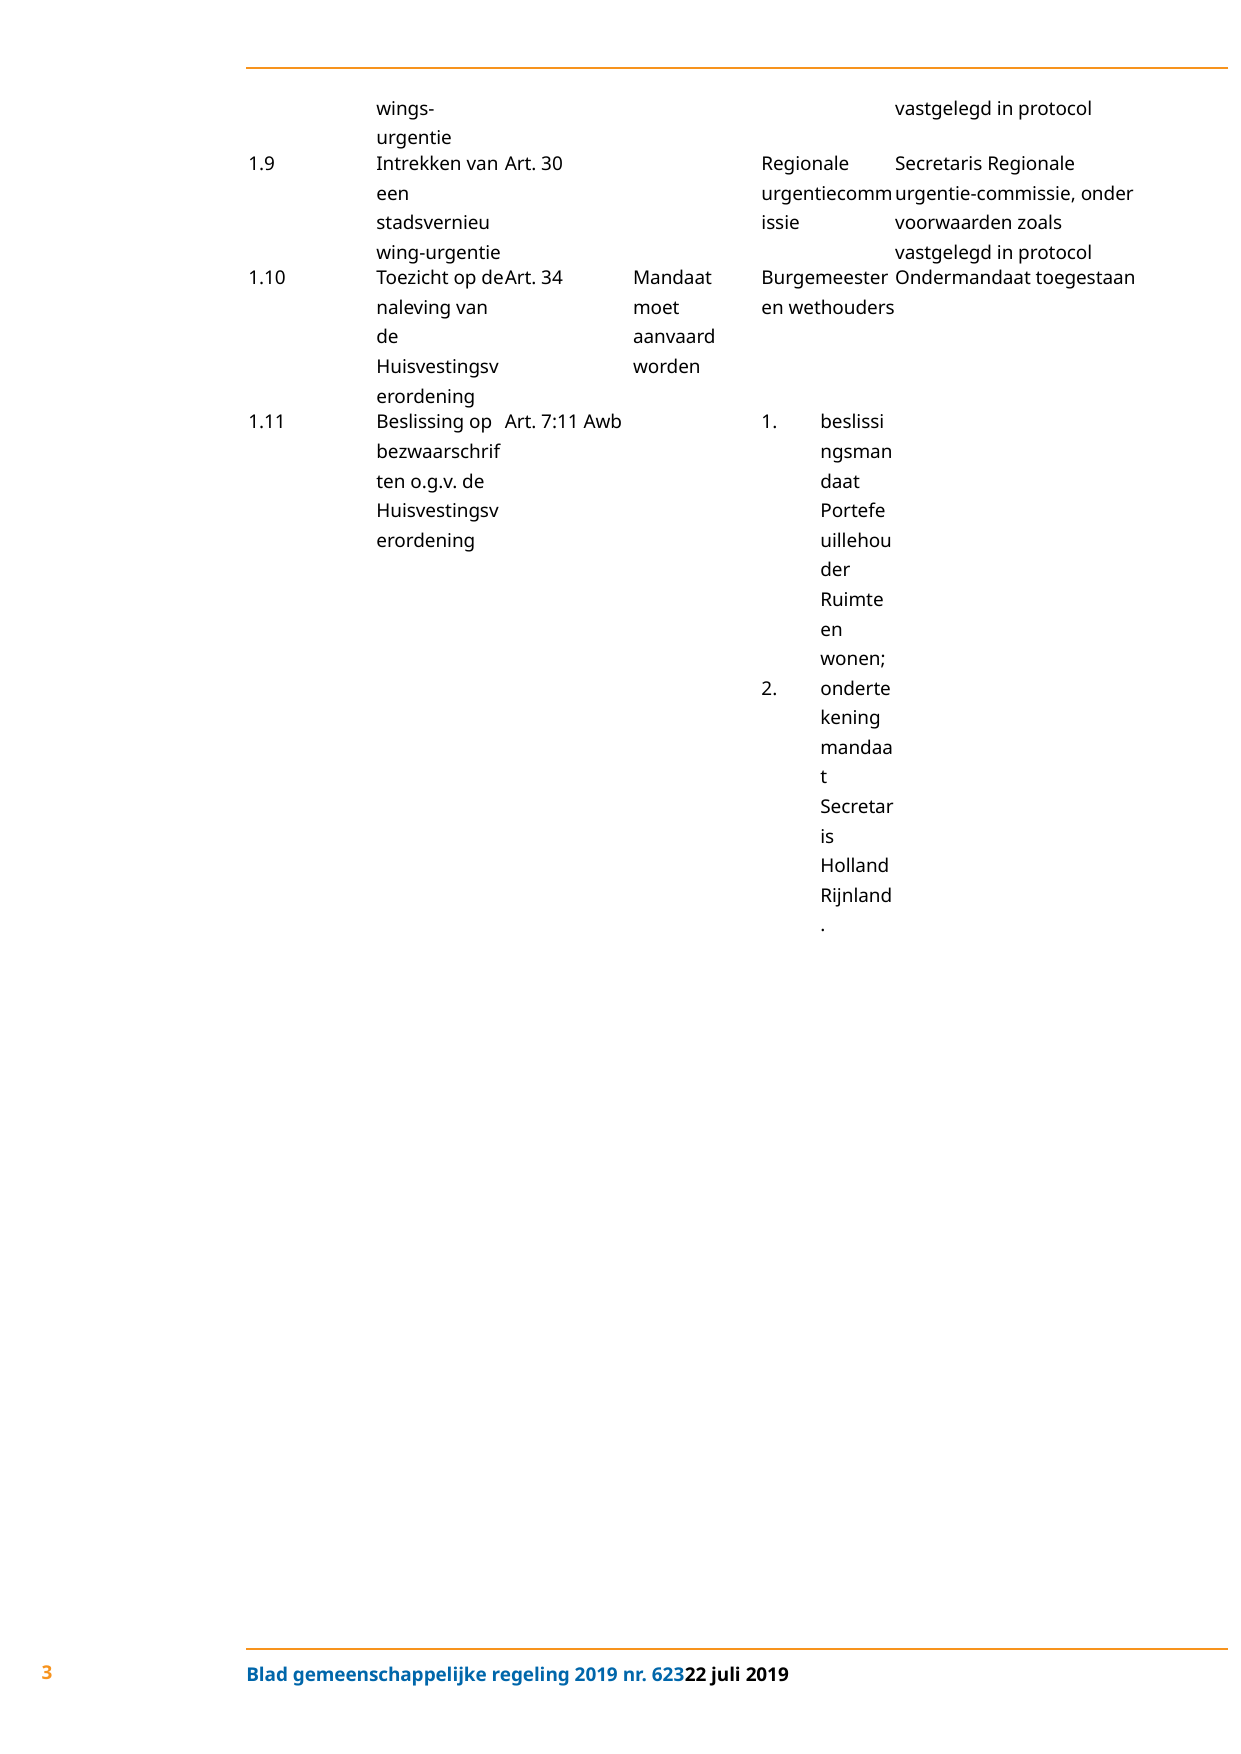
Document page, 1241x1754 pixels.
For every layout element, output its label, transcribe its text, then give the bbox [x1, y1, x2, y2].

table_cell 1.11 [248, 409, 376, 937]
table_cell wings-urgentie [376, 95, 504, 150]
table_cell Art. 30 [505, 150, 633, 264]
table_cell [633, 95, 761, 150]
table_cell Art. 34 [505, 265, 633, 409]
table_cell Ondermandaat toegestaan [895, 265, 1152, 409]
table_cell 1.9 [248, 150, 376, 264]
table_cell Art. 7:11 Awb [505, 409, 633, 937]
table_cell Mandaat moet aanvaard worden [633, 265, 761, 409]
table_cell Toezicht op de naleving van de Huisvestingsverordening [376, 265, 504, 409]
table_cell Intrekken van een stadsvernieuwing-urgentie [376, 150, 504, 264]
table_cell [248, 95, 376, 150]
table_cell Secretaris Regionale urgentie-commissie, onder voorwaarden zoals vastgelegd in protocol [895, 150, 1152, 264]
table_cell Beslissing op bezwaarschriften o.g.v. de Huisvestingsverordening [376, 409, 504, 937]
table_cell 1.10 [248, 265, 376, 409]
table_cell Burgemeester en wethouders [761, 265, 895, 409]
table_cell beslissingsmandaat Portefeuillehouder Ruimte en wonen; ondertekeningmandaat Secretaris Holland Rijnland. [761, 409, 895, 937]
table_cell [895, 409, 1152, 937]
table_cell [633, 409, 761, 937]
table_cell [633, 150, 761, 264]
table_cell [761, 95, 895, 150]
picture [41, 47, 231, 172]
table_cell Regionale urgentiecommissie [761, 150, 895, 264]
table_cell [505, 95, 633, 150]
table_cell vastgelegd in protocol [895, 95, 1152, 150]
